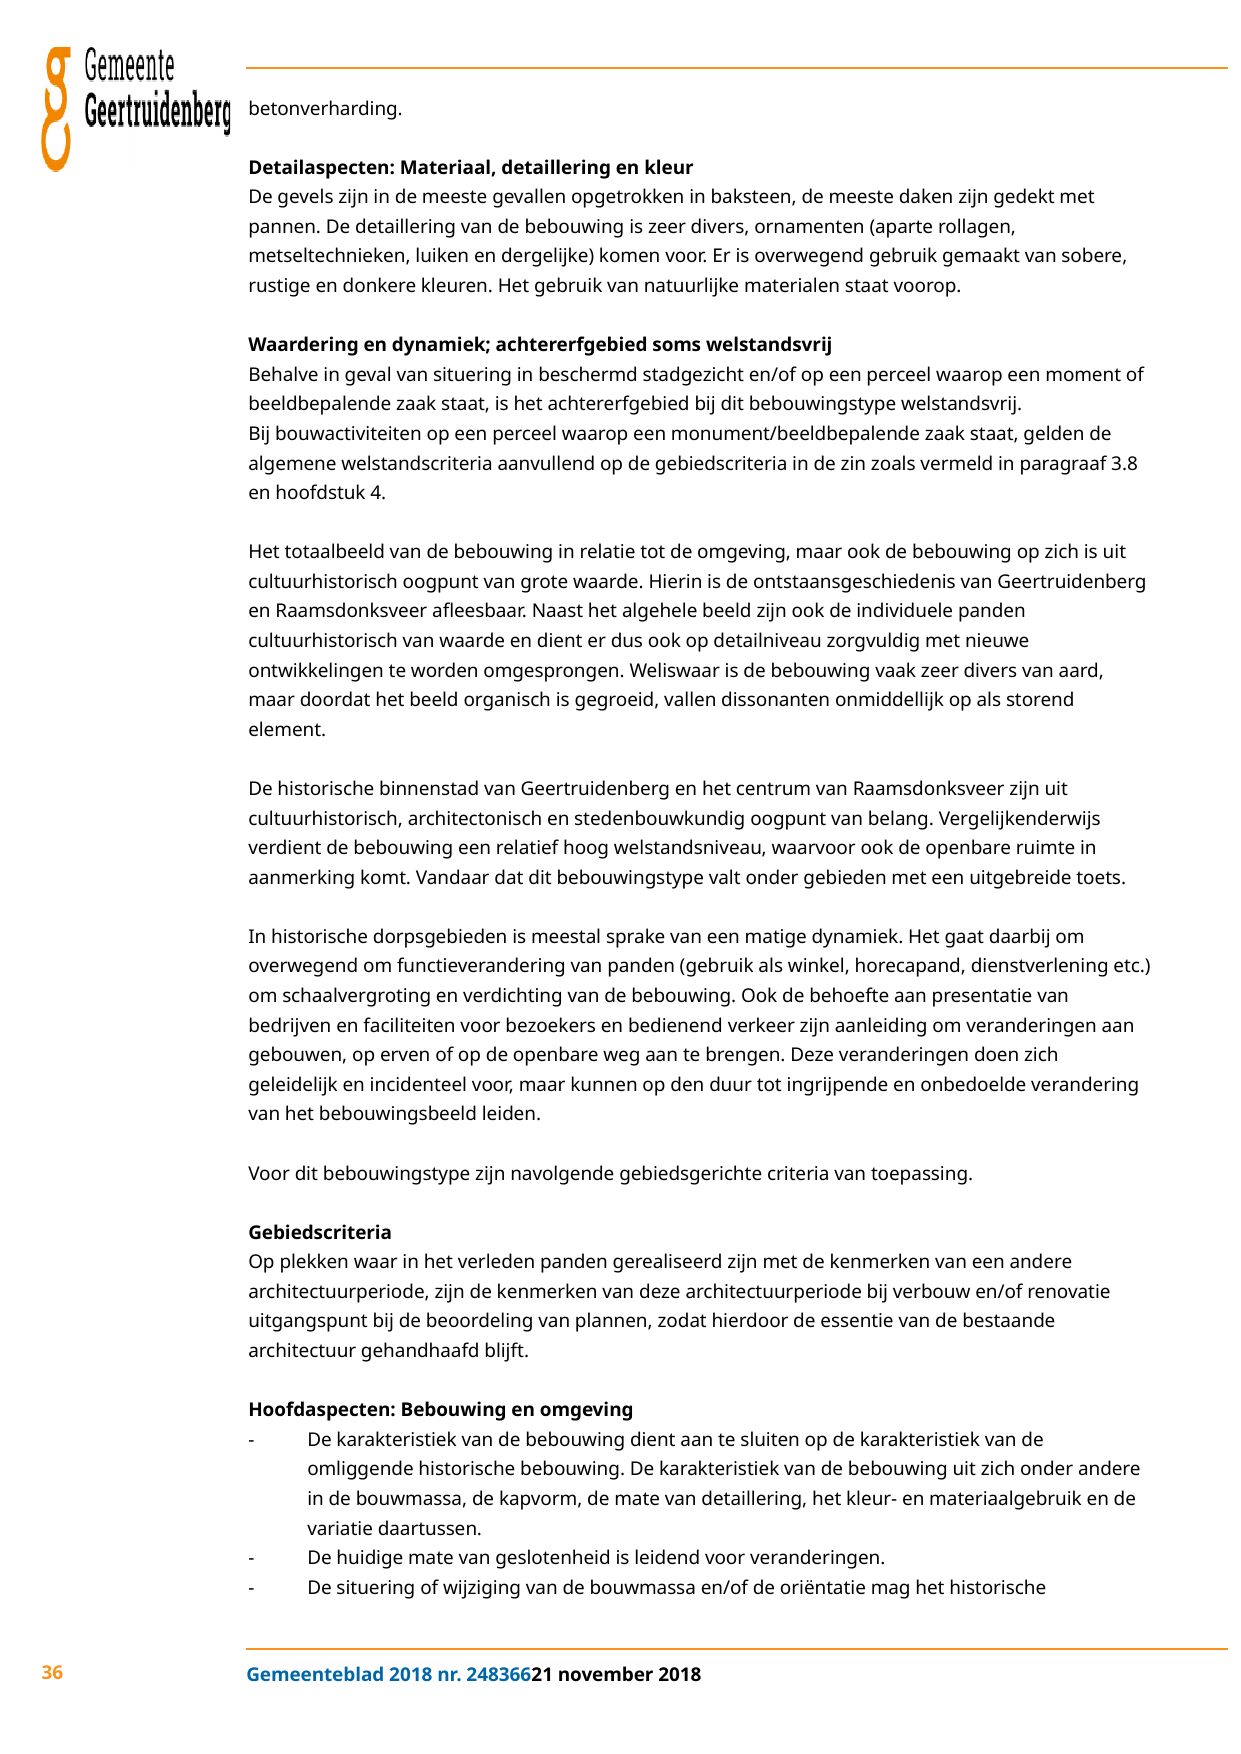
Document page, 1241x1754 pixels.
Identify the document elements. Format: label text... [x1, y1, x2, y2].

text De historische binnenstad van Geertruidenberg en het centrum van Raamsdonksveer zijn uit cultuurhistorisch, architectonisch en stedenbouwkundig oogpunt van belang. Vergelijkenderwijs verdient de bebouwing een relatief hoog welstandsniveau, waarvoor ook de openbare ruimte in aanmerking komt. Vandaar dat dit bebouwingstype valt onder gebieden met een uitgebreide toets. [248, 775, 1152, 890]
picture [41, 47, 231, 172]
list De situering of wijziging van de bouwmassa en/of de oriëntatie mag het historische [248, 1574, 1152, 1600]
list De huidige mate van geslotenheid is leidend voor veranderingen. [248, 1544, 1152, 1570]
text Voor dit bebouwingstype zijn navolgende gebiedsgerichte criteria van toepassing. [248, 1160, 1152, 1186]
text Het totaalbeeld van de bebouwing in relatie tot de omgeving, maar ook de bebouwing op zich is uit cultuurhistorisch oogpunt van grote waarde. Hierin is de ontstaansgeschiedenis van Geertruidenberg en Raamsdonksveer afleesbaar. Naast het algehele beeld zijn ook de individuele panden cultuurhistorisch van waarde en dient er dus ook op detailniveau zorgvuldig met nieuwe ontwikkelingen te worden omgesprongen. Weliswaar is de bebouwing vaak zeer divers van aard, maar doordat het beeld organisch is gegroeid, vallen dissonanten onmiddellijk op als storend element. [248, 538, 1152, 742]
text Detailaspecten: Materiaal, detaillering en kleur [248, 154, 1152, 180]
text Op plekken waar in het verleden panden gerealiseerd zijn met de kenmerken van een andere architectuurperiode, zijn de kenmerken van deze architectuurperiode bij verbouw en/of renovatie uitgangspunt bij de beoordeling van plannen, zodat hierdoor de essentie van de bestaande architectuur gehandhaafd blijft. [248, 1248, 1152, 1363]
text Bij bouwactiviteiten op een perceel waarop een monument/beeldbepalende zaak staat, gelden de algemene welstandscriteria aanvullend op de gebiedscriteria in de zin zoals vermeld in paragraaf 3.8 en hoofdstuk 4. [248, 420, 1152, 505]
text betonverharding. [248, 95, 1152, 121]
text Gebiedscriteria [248, 1219, 1152, 1245]
list De karakteristiek van de bebouwing dient aan te sluiten op de karakteristiek van de omliggende historische bebouwing. De karakteristiek van de bebouwing uit zich onder andere in de bouwmassa, de kapvorm, de mate van detaillering, het kleur- en materiaalgebruik en de variatie daartussen. [248, 1426, 1152, 1541]
text In historische dorpsgebieden is meestal sprake van een matige dynamiek. Het gaat daarbij om overwegend om functieverandering van panden (gebruik als winkel, horecapand, dienstverlening etc.) om schaalvergroting en verdichting van de bebouwing. Ook de behoefte aan presentatie van bedrijven en faciliteiten voor bezoekers en bedienend verkeer zijn aanleiding om veranderingen aan gebouwen, op erven of op de openbare weg aan te brengen. Deze veranderingen doen zich geleidelijk en incidenteel voor, maar kunnen op den duur tot ingrijpende en onbedoelde verandering van het bebouwingsbeeld leiden. [248, 923, 1152, 1126]
text Behalve in geval van situering in beschermd stadgezicht en/of op een perceel waarop een moment of beeldbepalende zaak staat, is het achtererfgebied bij dit bebouwingstype welstandsvrij. [248, 361, 1152, 416]
text De gevels zijn in de meeste gevallen opgetrokken in baksteen, de meeste daken zijn gedekt met pannen. De detaillering van de bebouwing is zeer divers, ornamenten (aparte rollagen, metseltechnieken, luiken en dergelijke) komen voor. Er is overwegend gebruik gemaakt van sobere, rustige en donkere kleuren. Het gebruik van natuurlijke materialen staat voorop. [248, 183, 1152, 298]
text Waardering en dynamiek; achtererfgebied soms welstandsvrij [248, 331, 1152, 357]
text Hoofdaspecten: Bebouwing en omgeving [248, 1396, 1152, 1422]
